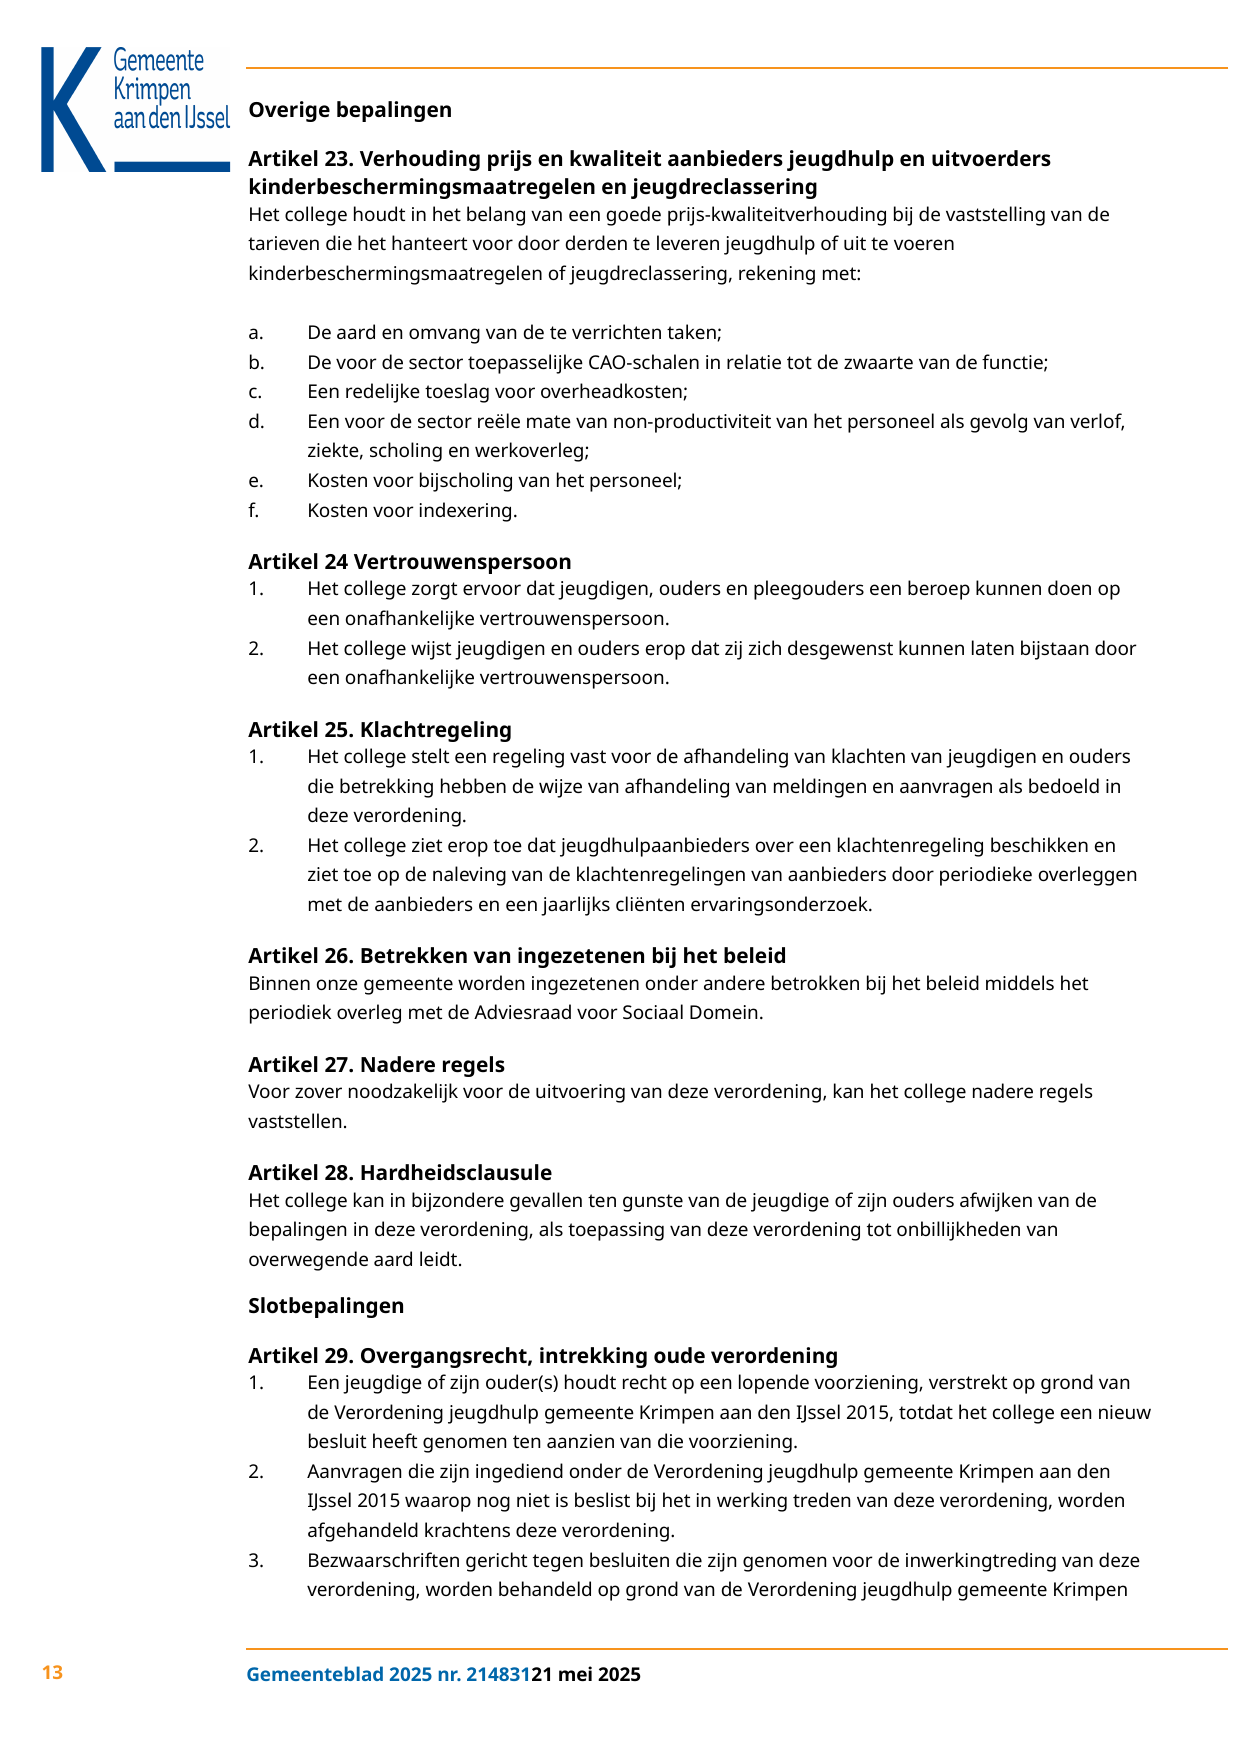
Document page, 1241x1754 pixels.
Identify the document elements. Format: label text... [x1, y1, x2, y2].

text Artikel 29. Overgangsrecht, intrekking oude verordening [248, 1341, 1152, 1369]
text Het college houdt in het belang van een goede prijs-kwaliteitverhouding bij de vaststelling van de tarieven die het hanteert voor door derden te leveren jeugdhulp of uit te voeren kinderbeschermingsmaatregelen of jeugdreclassering, rekening met: [248, 201, 1152, 286]
list Een voor de sector reële mate van non-productiviteit van het personeel als gevolg van verlof, ziekte, scholing en werkoverleg; [248, 408, 1152, 463]
list Kosten voor bijscholing van het personeel; [248, 467, 1152, 493]
text Binnen onze gemeente worden ingezetenen onder andere betrokken bij het beleid middels het periodiek overleg met de Adviesraad voor Sociaal Domein. [248, 970, 1152, 1025]
text Voor zover noodzakelijk voor de uitvoering van deze verordening, kan het college nadere regels vaststellen. [248, 1078, 1152, 1134]
text Artikel 26. Betrekken van ingezetenen bij het beleid [248, 942, 1152, 970]
text Slotbepalingen [248, 1292, 1152, 1320]
text Artikel 25. Klachtregeling [248, 715, 1152, 743]
list Het college stelt een regeling vast voor de afhandeling van klachten van jeugdigen en ouders die betrekking hebben de wijze van afhandeling van meldingen en aanvragen als bedoeld in deze verordening. [248, 743, 1152, 828]
list Een redelijke toeslag voor overheadkosten; [248, 378, 1152, 404]
text Artikel 27. Nadere regels [248, 1050, 1152, 1078]
list Het college wijst jeugdigen en ouders erop dat zij zich desgewenst kunnen laten bijstaan door een onafhankelijke vertrouwenspersoon. [248, 635, 1152, 690]
picture [41, 47, 231, 172]
list Aanvragen die zijn ingediend onder de Verordening jeugdhulp gemeente Krimpen aan den IJssel 2015 waarop nog niet is beslist bij het in werking treden van deze verordening, worden afgehandeld krachtens deze verordening. [248, 1458, 1152, 1543]
list De aard en omvang van de te verrichten taken; [248, 319, 1152, 345]
text Overige bepalingen [248, 95, 1152, 123]
text Artikel 24 Vertrouwenspersoon [248, 547, 1152, 576]
list Bezwaarschriften gericht tegen besluiten die zijn genomen voor de inwerkingtreding van deze verordening, worden behandeld op grond van de Verordening jeugdhulp gemeente Krimpen [248, 1547, 1152, 1602]
text Artikel 28. Hardheidsclausule [248, 1158, 1152, 1187]
text Artikel 23. Verhouding prijs en kwaliteit aanbieders jeugdhulp en uitvoerders kinderbeschermingsmaatregelen en jeugdreclassering [248, 144, 1152, 201]
text Het college kan in bijzondere gevallen ten gunste van de jeugdige of zijn ouders afwijken van de bepalingen in deze verordening, als toepassing van deze verordening tot onbillijkheden van overwegende aard leidt. [248, 1187, 1152, 1272]
list Het college zorgt ervoor dat jeugdigen, ouders en pleegouders een beroep kunnen doen op een onafhankelijke vertrouwenspersoon. [248, 576, 1152, 631]
list Een jeugdige of zijn ouder(s) houdt recht op een lopende voorziening, verstrekt op grond van de Verordening jeugdhulp gemeente Krimpen aan den IJssel 2015, totdat het college een nieuw besluit heeft genomen ten aanzien van die voorziening. [248, 1369, 1152, 1454]
list Het college ziet erop toe dat jeugdhulpaanbieders over een klachtenregeling beschikken en ziet toe op de naleving van de klachtenregelingen van aanbieders door periodieke overleggen met de aanbieders en een jaarlijks cliënten ervaringsonderzoek. [248, 832, 1152, 917]
list De voor de sector toepasselijke CAO-schalen in relatie tot de zwaarte van de functie; [248, 349, 1152, 374]
list Kosten voor indexering. [248, 497, 1152, 522]
